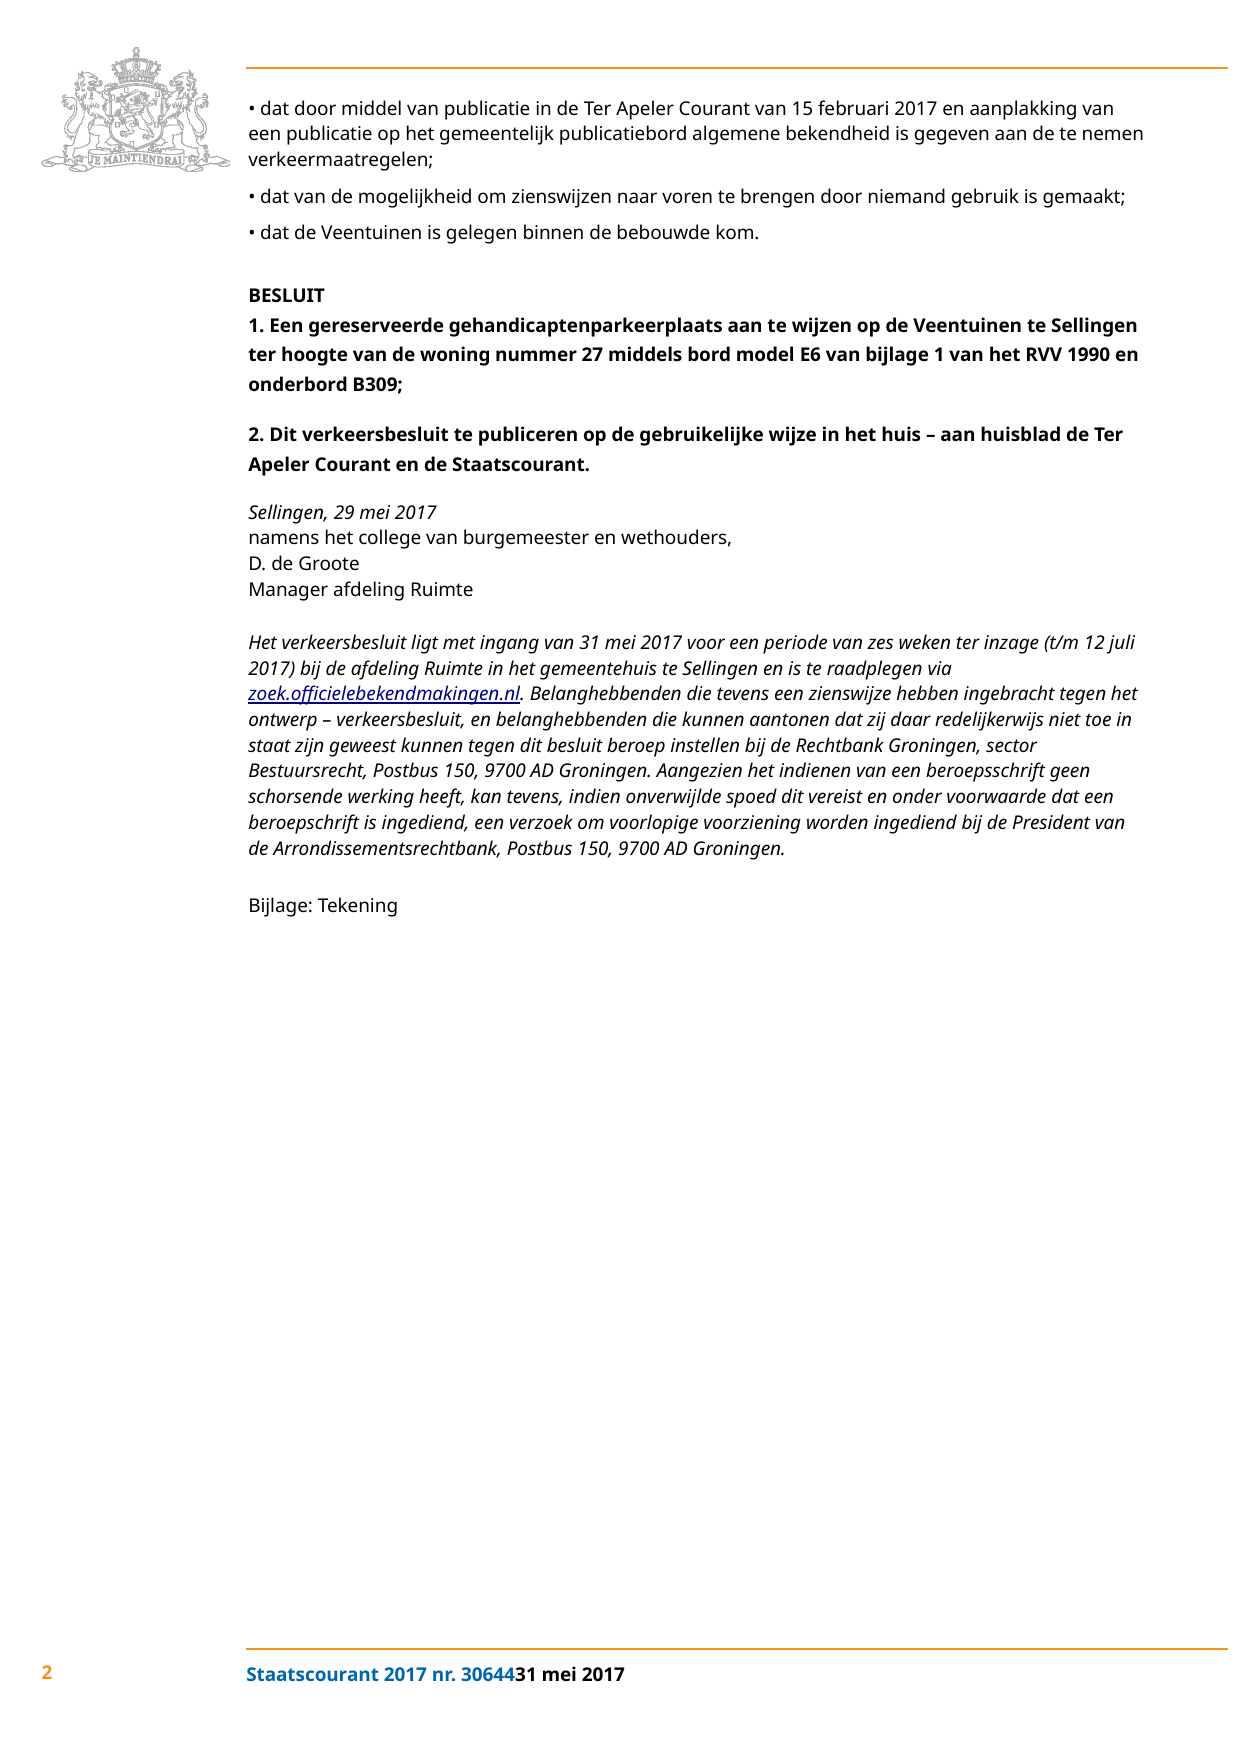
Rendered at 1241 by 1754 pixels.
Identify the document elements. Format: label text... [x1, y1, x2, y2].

text Sellingen, 29 mei 2017 [248, 499, 1152, 524]
text namens het college van burgemeester en wethouders, [248, 524, 1152, 550]
text Bijlage: Tekening [248, 897, 1152, 917]
text • dat van de mogelijkheid om zienswijzen naar voren te brengen door niemand gebruik is gemaakt; [248, 183, 1152, 209]
text Het verkeersbesluit ligt met ingang van 31 mei 2017 voor een periode van zes weken ter inzage (t/m 12 juli 2017) bij de afdeling Ruimte in het gemeentehuis te Sellingen en is te raadplegen via zoek.officielebekendmakingen.nl. Belanghebbenden die tevens een zienswijze hebben ingebracht tegen het ontwerp – verkeersbesluit, en belanghebbenden die kunnen aantonen dat zij daar redelijkerwijs niet toe in staat zijn geweest kunnen tegen dit besluit beroep instellen bij de Rechtbank Groningen, sector Bestuursrecht, Postbus 150, 9700 AD Groningen. Aangezien het indienen van een beroepsschrift geen schorsende werking heeft, kan tevens, indien onverwijlde spoed dit vereist en onder voorwaarde dat een beroepschrift is ingediend, een verzoek om voorlopige voorziening worden ingediend bij de President van de Arrondissementsrechtbank, Postbus 150, 9700 AD Groningen. [248, 629, 1152, 861]
picture [41, 47, 231, 172]
text • dat de Veentuinen is gelegen binnen de bebouwde kom. [248, 219, 1152, 245]
text D. de Groote [248, 550, 1152, 576]
text Manager afdeling Ruimte [248, 576, 1152, 602]
text BESLUIT [248, 282, 1152, 308]
text 2. Dit verkeersbesluit te publiceren op de gebruikelijke wijze in het huis – aan huisblad de Ter Apeler Courant en de Staatscourant. [248, 421, 1152, 477]
text • dat door middel van publicatie in de Ter Apeler Courant van 15 februari 2017 en aanplakking van een publicatie op het gemeentelijk publicatiebord algemene bekendheid is gegeven aan de te nemen verkeermaatregelen; [248, 95, 1152, 172]
text 1. Een gereserveerde gehandicaptenparkeerplaats aan te wijzen op de Veentuinen te Sellingen ter hoogte van de woning nummer 27 middels bord model E6 van bijlage 1 van het RVV 1990 en onderbord B309; [248, 312, 1152, 397]
